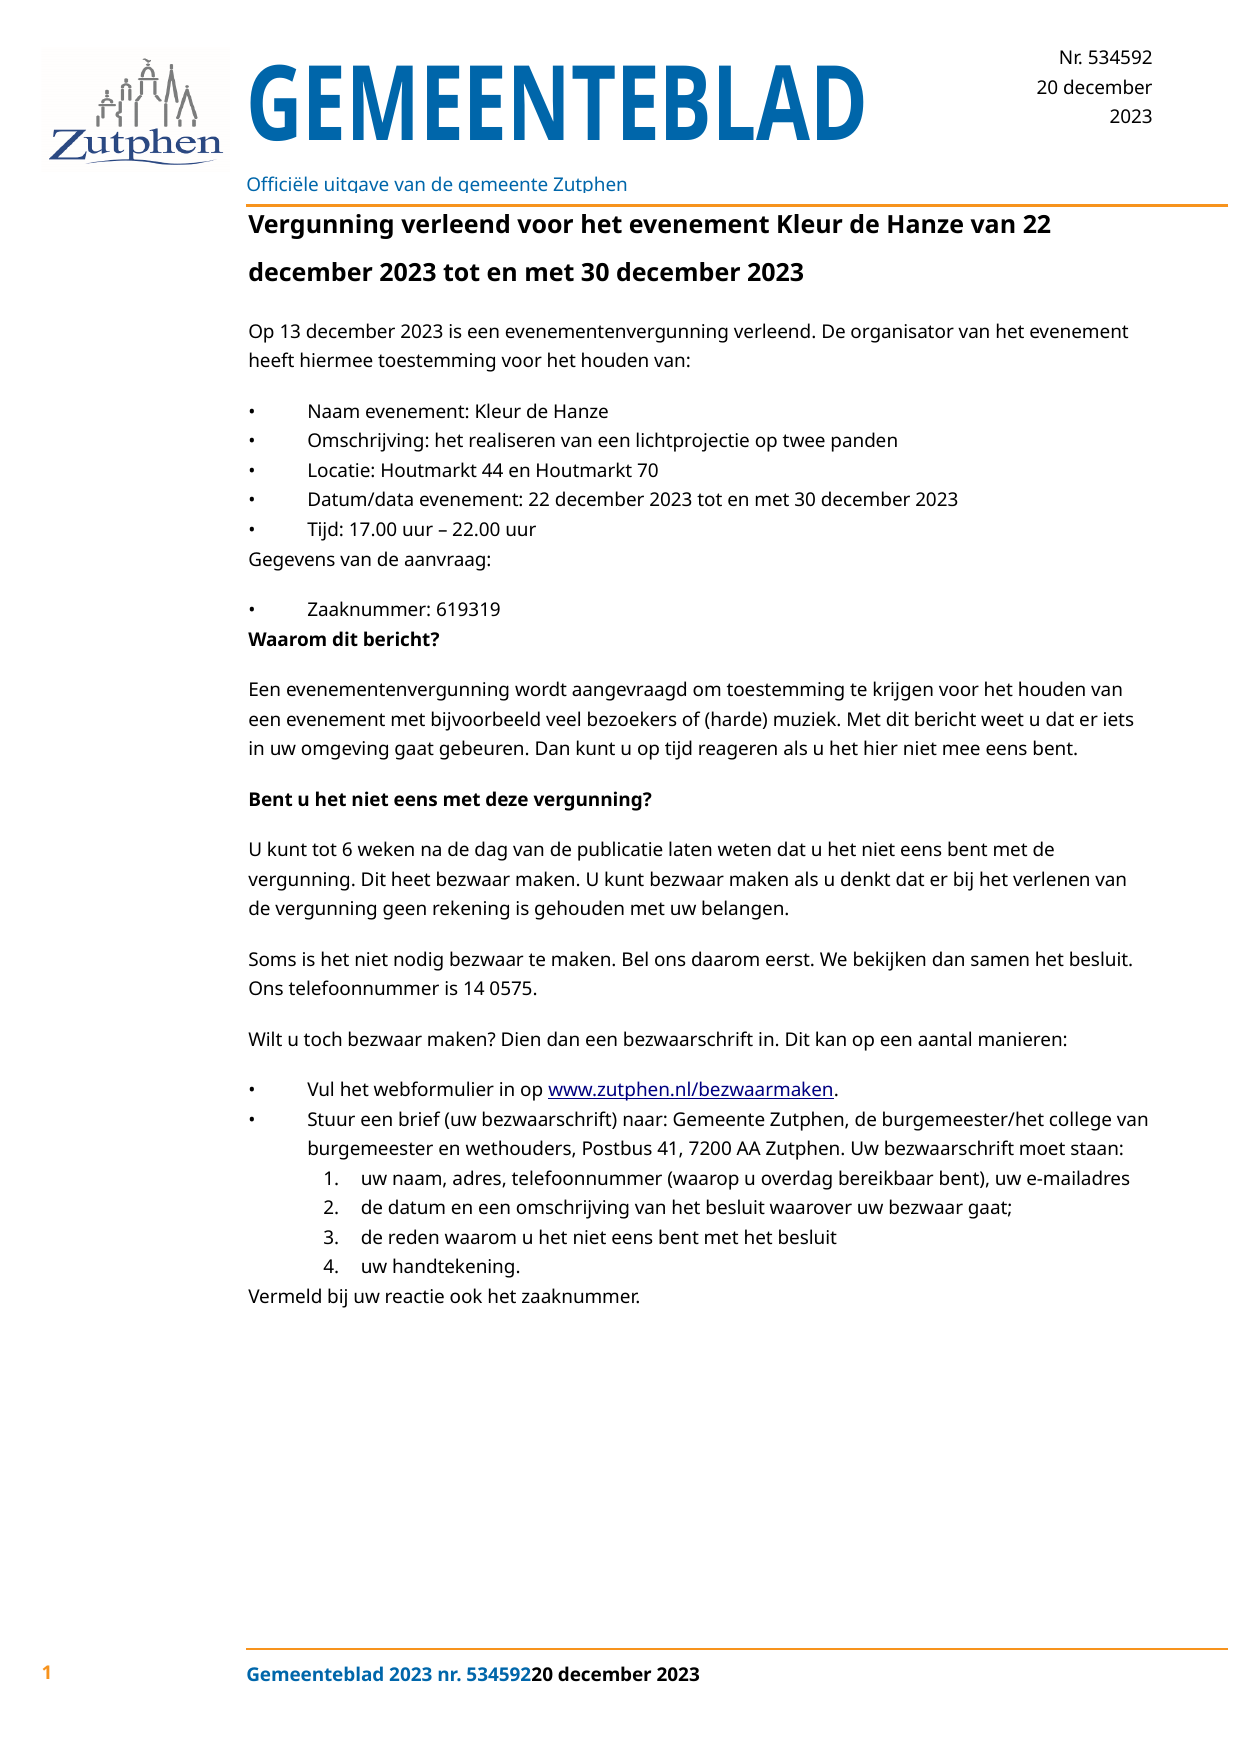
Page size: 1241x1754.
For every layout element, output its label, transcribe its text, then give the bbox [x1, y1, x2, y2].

list Omschrijving: het realiseren van een lichtprojectie op twee panden [248, 427, 1152, 453]
list Locatie: Houtmarkt 44 en Houtmarkt 70 [248, 457, 1152, 483]
list de datum en een omschrijving van het besluit waarover uw bezwaar gaat; [323, 1194, 1152, 1220]
text Waarom dit bericht? [248, 626, 1152, 652]
list uw naam, adres, telefoonnummer (waarop u overdag bereikbaar bent), uw e-mailadres [323, 1165, 1152, 1191]
text Wilt u toch bezwaar maken? Dien dan een bezwaarschrift in. Dit kan op een aantal manieren: [248, 1026, 1152, 1052]
text Vermeld bij uw reactie ook het zaaknummer. [248, 1283, 1152, 1309]
text Soms is het niet nodig bezwaar te maken. Bel ons daarom eerst. We bekijken dan samen het besluit. Ons telefoonnummer is 14 0575. [248, 946, 1152, 1001]
list Tijd: 17.00 uur – 22.00 uur [248, 516, 1152, 542]
picture [41, 47, 231, 172]
text U kunt tot 6 weken na de dag van de publicatie laten weten dat u het niet eens bent met de vergunning. Dit heet bezwaar maken. U kunt bezwaar maken als u denkt dat er bij het verlenen van de vergunning geen rekening is gehouden met uw belangen. [248, 836, 1152, 921]
list de reden waarom u het niet eens bent met het besluit [323, 1224, 1152, 1250]
list Datum/data evenement: 22 december 2023 tot en met 30 december 2023 [248, 487, 1152, 512]
text Vergunning verleend voor het evenement Kleur de Hanze van 22 december 2023 tot en met 30 december 2023 [248, 207, 1152, 288]
list Naam evenement: Kleur de Hanze [248, 398, 1152, 424]
text Bent u het niet eens met deze vergunning? [248, 786, 1152, 812]
list Vul het webformulier in op www.zutphen.nl/bezwaarmaken. [248, 1076, 1152, 1102]
text Op 13 december 2023 is een evenementenvergunning verleend. De organisator van het evenement heeft hiermee toestemming voor het houden van: [248, 318, 1152, 373]
list uw handtekening. [323, 1254, 1152, 1279]
text Een evenementenvergunning wordt aangevraagd om toestemming te krijgen voor het houden van een evenement met bijvoorbeeld veel bezoekers of (harde) muziek. Met dit bericht weet u dat er iets in uw omgeving gaat gebeuren. Dan kunt u op tijd reageren als u het hier niet mee eens bent. [248, 676, 1152, 761]
text Gegevens van de aanvraag: [248, 546, 1152, 572]
list Stuur een brief (uw bezwaarschrift) naar: Gemeente Zutphen, de burgemeester/het college van burgemeester en wethouders, Postbus 41, 7200 AA Zutphen. Uw bezwaarschrift moet staan: [248, 1106, 1152, 1161]
list Zaaknummer: 619319 [248, 596, 1152, 622]
